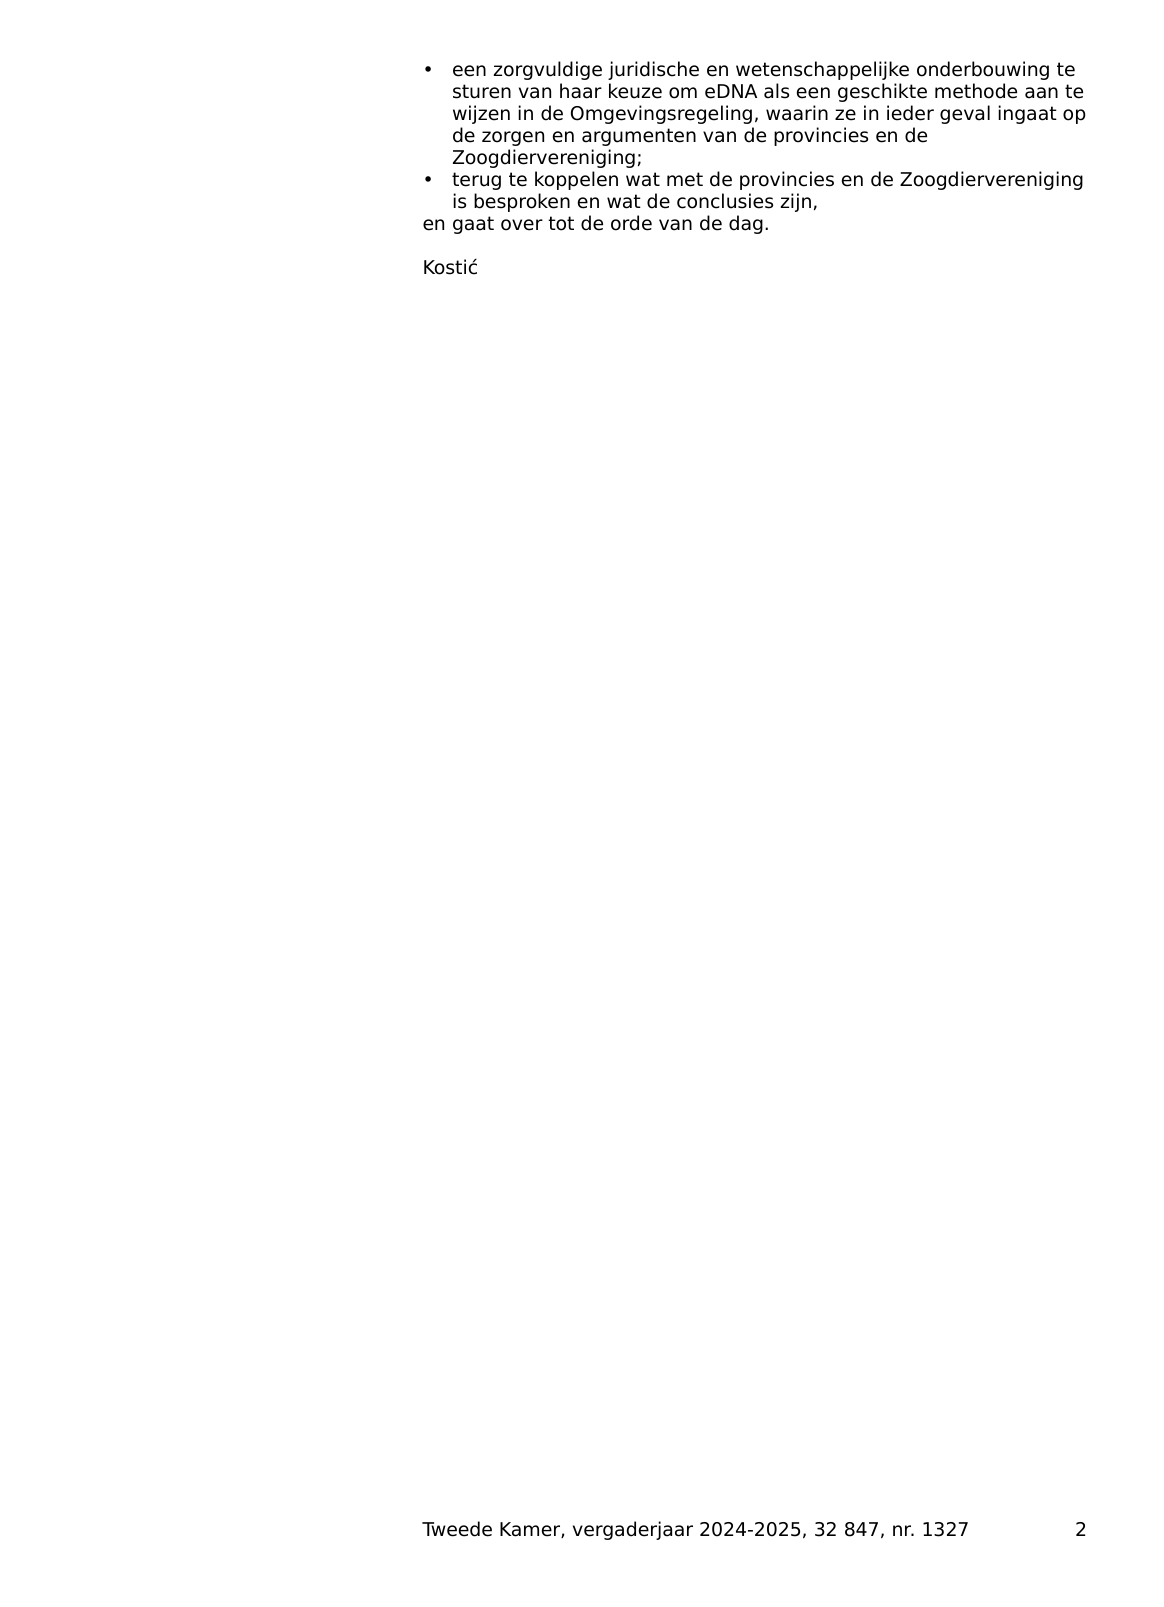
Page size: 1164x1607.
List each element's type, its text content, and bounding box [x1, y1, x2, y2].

text • terug te koppelen wat met de provincies en de Zoogdiervereniging is besproken en wat de conclusies zijn, [422, 169, 1087, 213]
text • een zorgvuldige juridische en wetenschappelijke onderbouwing te sturen van haar keuze om eDNA als een geschikte methode aan te wijzen in de Omgevingsregeling, waarin ze in ieder geval ingaat op de zorgen en argumenten van de provincies en de Zoogdiervereniging; [422, 59, 1087, 169]
text en gaat over tot de orde van de dag. [422, 213, 1087, 235]
text Kostić [422, 257, 1087, 279]
